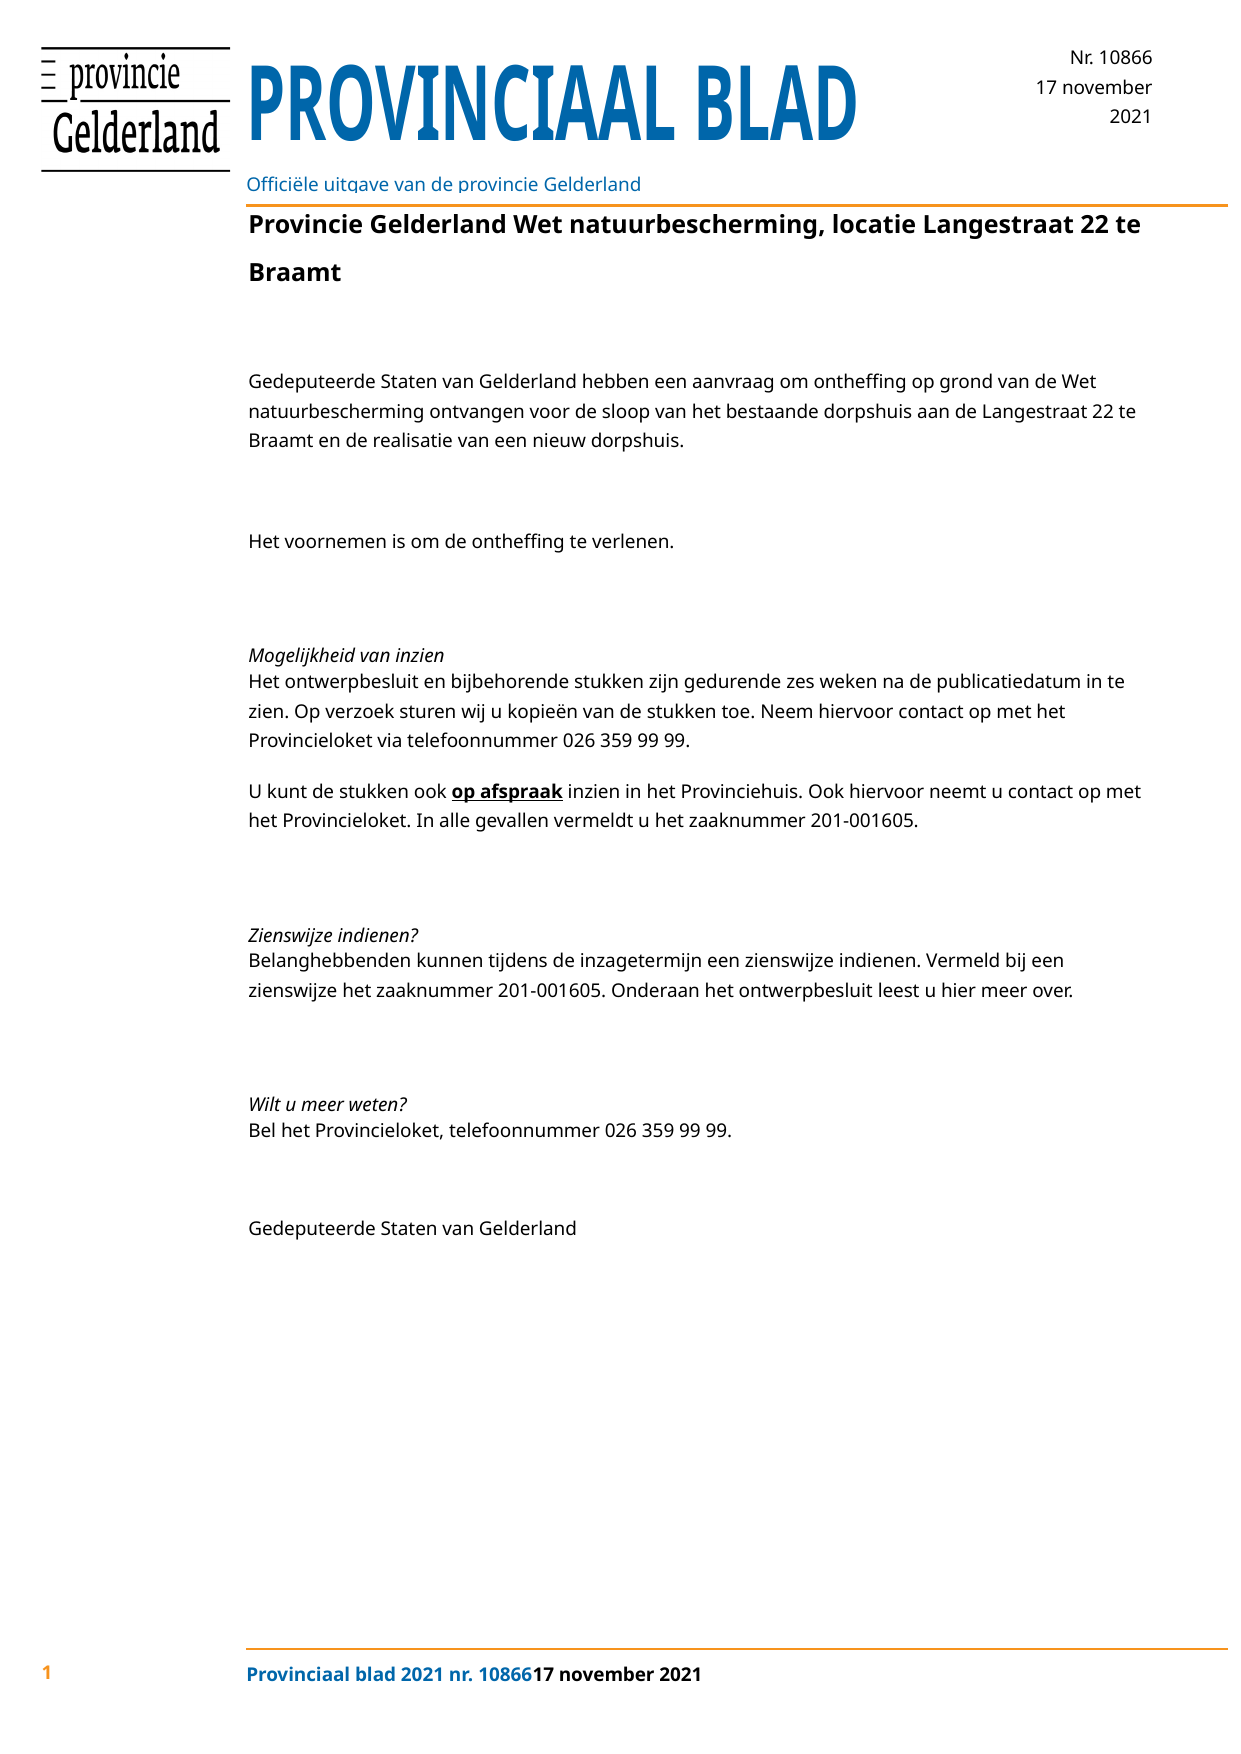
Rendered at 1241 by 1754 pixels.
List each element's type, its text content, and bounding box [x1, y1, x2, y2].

text Belanghebbenden kunnen tijdens de inzagetermijn een zienswijze indienen. Vermeld bij een zienswijze het zaaknummer 201-001605. Onderaan het ontwerpbesluit leest u hier meer over. [248, 948, 1152, 1003]
text Gedeputeerde Staten van Gelderland hebben een aanvraag om ontheffing op grond van de Wet natuurbescherming ontvangen voor de sloop van het bestaande dorpshuis aan de Langestraat 22 te Braamt en de realisatie van een nieuw dorpshuis. [248, 368, 1152, 453]
text Mogelijkheid van inzien [248, 643, 1152, 668]
text Het ontwerpbesluit en bijbehorende stukken zijn gedurende zes weken na de publicatiedatum in te zien. Op verzoek sturen wij u kopieën van de stukken toe. Neem hiervoor contact op met het Provincieloket via telefoonnummer 026 359 99 99. [248, 668, 1152, 753]
text Provincie Gelderland Wet natuurbescherming, locatie Langestraat 22 te Braamt [248, 207, 1152, 288]
picture [41, 47, 231, 172]
text Het voornemen is om de ontheffing te verlenen. [248, 528, 1152, 554]
text Bel het Provincieloket, telefoonnummer 026 359 99 99. [248, 1117, 1152, 1143]
text Wilt u meer weten? [248, 1092, 1152, 1117]
text U kunt de stukken ook op afspraak inzien in het Provinciehuis. Ook hiervoor neemt u contact op met het Provincieloket. In alle gevallen vermeldt u het zaaknummer 201-001605. [248, 778, 1152, 833]
text Zienswijze indienen? [248, 922, 1152, 948]
text Gedeputeerde Staten van Gelderland [248, 1216, 1152, 1241]
